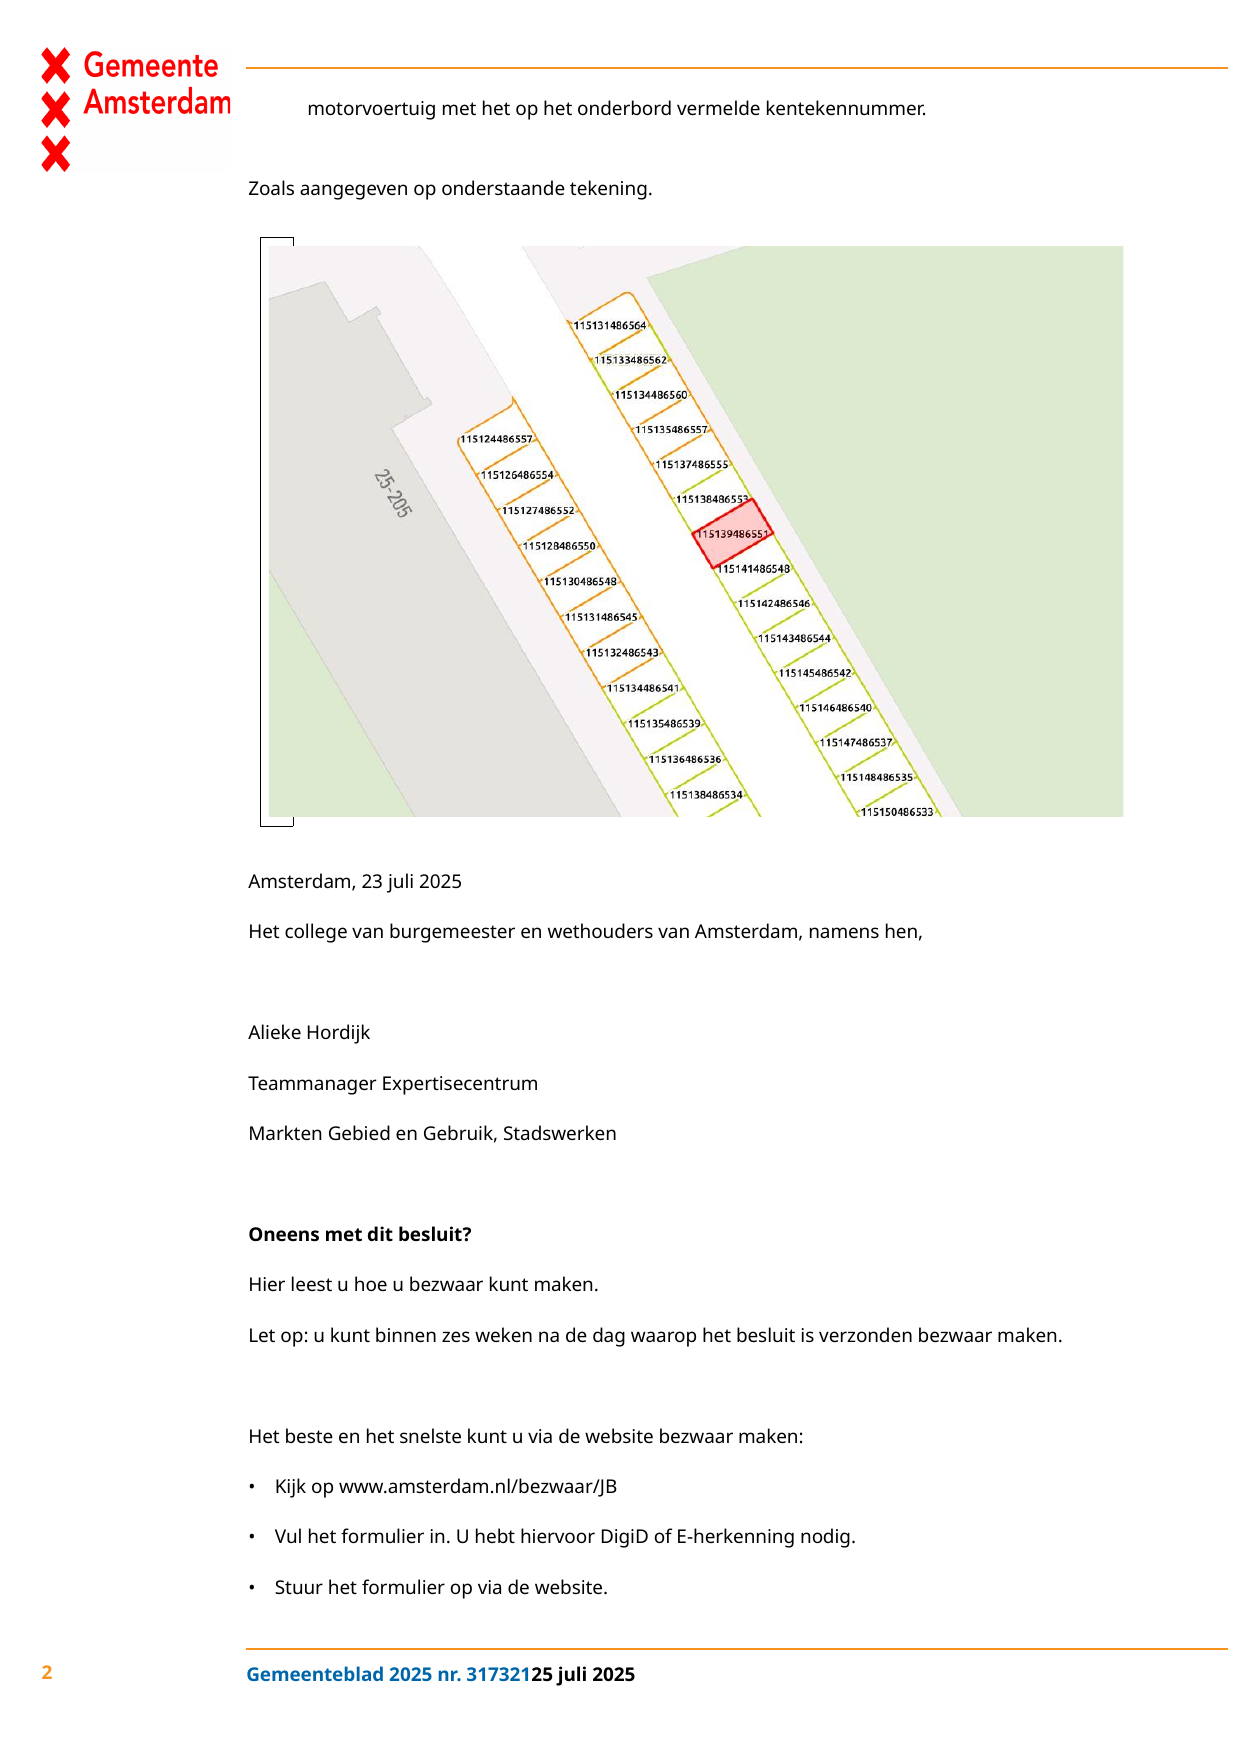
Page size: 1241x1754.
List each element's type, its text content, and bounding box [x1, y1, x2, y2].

text Let op: u kunt binnen zes weken na de dag waarop het besluit is verzonden bezwaar maken. [248, 1322, 1152, 1348]
text Teammanager Expertisecentrum [248, 1070, 1152, 1096]
text Hier leest u hoe u bezwaar kunt maken. [248, 1272, 1152, 1297]
text • Stuur het formulier op via de website. [248, 1574, 1152, 1600]
text Alieke Hordijk [248, 1019, 1152, 1045]
text Zoals aangegeven op onderstaande tekening. [248, 175, 1152, 201]
text Het beste en het snelste kunt u via de website bezwaar maken: [248, 1423, 1152, 1448]
text Amsterdam, 23 juli 2025 [248, 868, 1152, 894]
text • Vul het formulier in. U hebt hiervoor DigiD of E-herkenning nodig. [248, 1524, 1152, 1549]
picture [41, 47, 231, 172]
text Het college van burgemeester en wethouders van Amsterdam, namens hen, [248, 919, 1152, 944]
picture [268, 246, 1124, 817]
text Oneens met dit besluit? [248, 1221, 1152, 1247]
list motorvoertuig met het op het onderbord vermelde kentekennummer. [248, 95, 1152, 121]
text Markten Gebied en Gebruik, Stadswerken [248, 1120, 1152, 1146]
text • Kijk op www.amsterdam.nl/bezwaar/JB [248, 1473, 1152, 1499]
